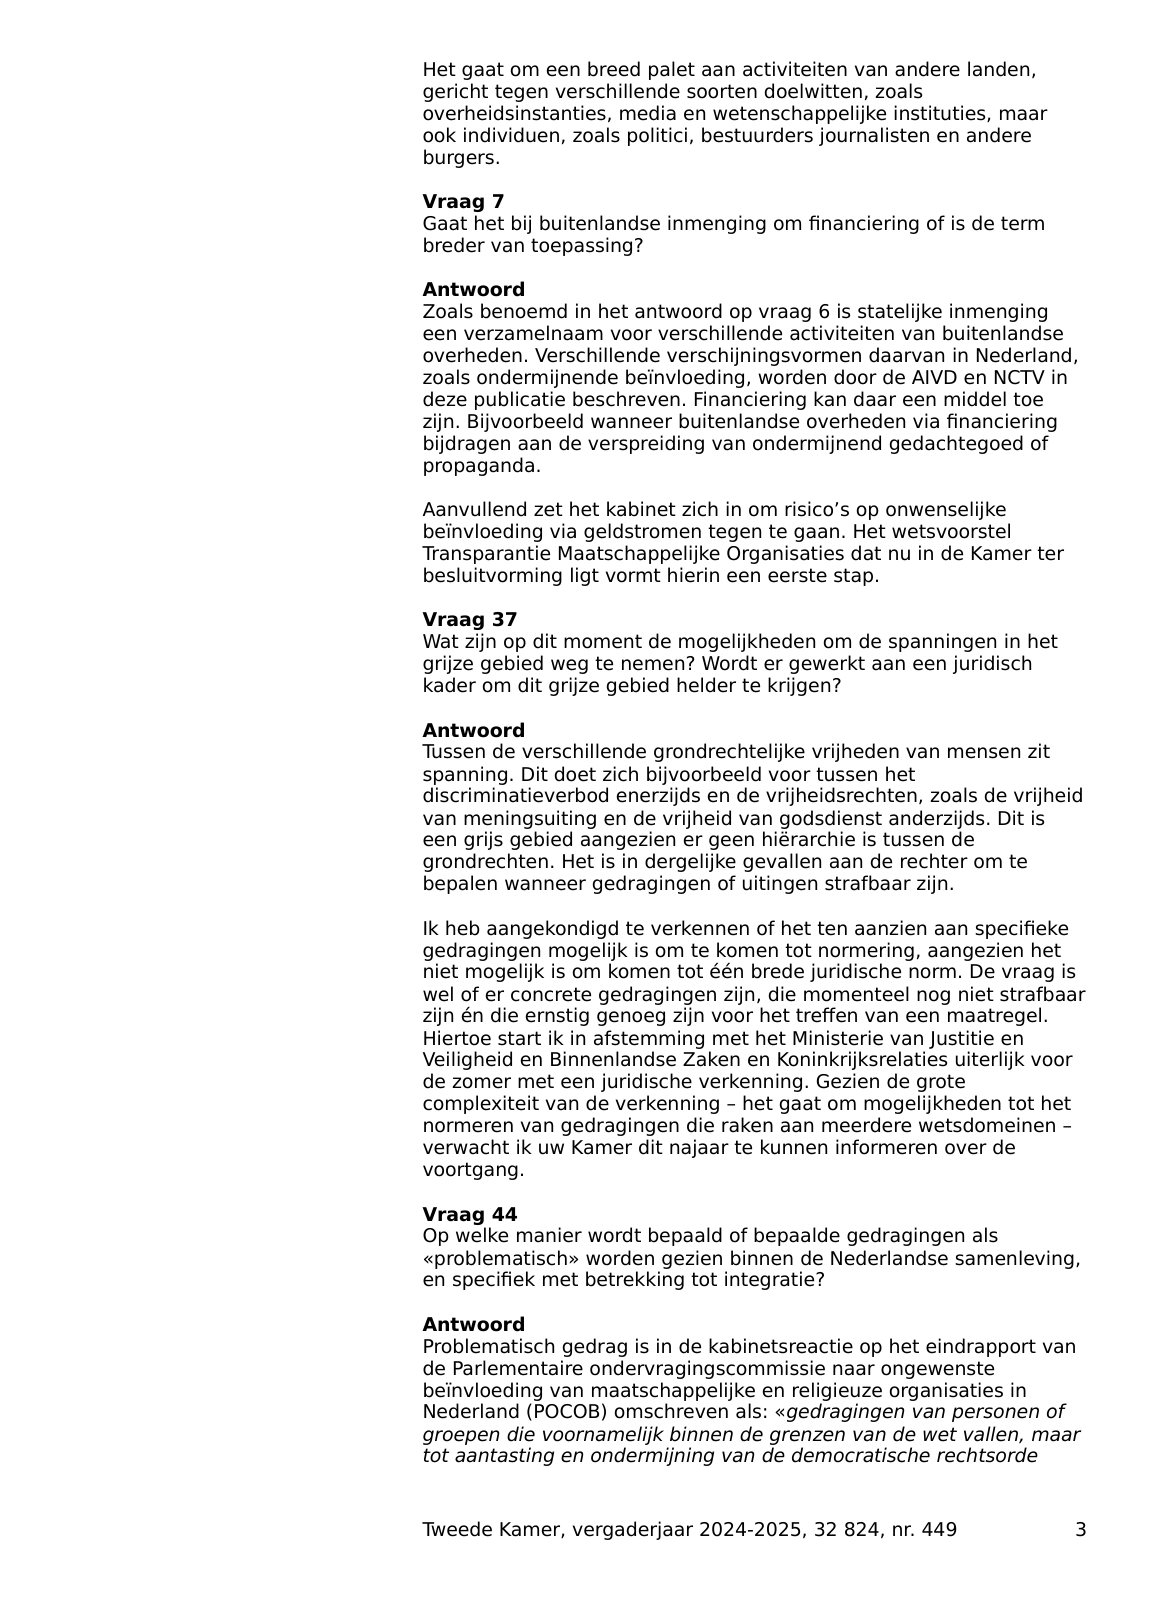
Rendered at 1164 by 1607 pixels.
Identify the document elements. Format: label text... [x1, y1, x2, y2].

text Antwoord [422, 719, 1087, 741]
text Tussen de verschillende grondrechtelijke vrijheden van mensen zit spanning. Dit doet zich bijvoorbeeld voor tussen het discriminatieverbod enerzijds en de vrijheidsrechten, zoals de vrijheid van meningsuiting en de vrijheid van godsdienst anderzijds. Dit is een grijs gebied aangezien er geen hiërarchie is tussen de grondrechten. Het is in dergelijke gevallen aan de rechter om te bepalen wanneer gedragingen of uitingen strafbaar zijn. [422, 741, 1087, 895]
text Ik heb aangekondigd te verkennen of het ten aanzien aan specifieke gedragingen mogelijk is om te komen tot normering, aangezien het niet mogelijk is om komen tot één brede juridische norm. De vraag is wel of er concrete gedragingen zijn, die momenteel nog niet strafbaar zijn én die ernstig genoeg zijn voor het treffen van een maatregel. Hiertoe start ik in afstemming met het Ministerie van Justitie en Veiligheid en Binnenlandse Zaken en Koninkrijksrelaties uiterlijk voor de zomer met een juridische verkenning. Gezien de grote complexiteit van de verkenning – het gaat om mogelijkheden tot het normeren van gedragingen die raken aan meerdere wetsdomeinen – verwacht ik uw Kamer dit najaar te kunnen informeren over de voortgang. [422, 917, 1087, 1181]
text Wat zijn op dit moment de mogelijkheden om de spanningen in het grijze gebied weg te nemen? Wordt er gewerkt aan een juridisch kader om dit grijze gebied helder te krijgen? [422, 631, 1087, 697]
text Aanvullend zet het kabinet zich in om risico’s op onwenselijke beïnvloeding via geldstromen tegen te gaan. Het wetsvoorstel Transparantie Maatschappelijke Organisaties dat nu in de Kamer ter besluitvorming ligt vormt hierin een eerste stap. [422, 499, 1087, 587]
text Problematisch gedrag is in de kabinetsreactie op het eindrapport van de Parlementaire ondervragingscommissie naar ongewenste beïnvloeding van maatschappelijke en religieuze organisaties in Nederland (POCOB) omschreven als: «gedragingen van personen of groepen die voornamelijk binnen de grenzen van de wet vallen, maar tot aantasting en ondermijning van de democratische rechtsorde [422, 1336, 1087, 1467]
text Gaat het bij buitenlandse inmenging om financiering of is de term breder van toepassing? [422, 213, 1087, 257]
text Vraag 7 [422, 191, 1087, 213]
text Vraag 44 [422, 1203, 1087, 1225]
text Vraag 37 [422, 609, 1087, 631]
text Zoals benoemd in het antwoord op vraag 6 is statelijke inmenging een verzamelnaam voor verschillende activiteiten van buitenlandse overheden. Verschillende verschijningsvormen daarvan in Nederland, zoals ondermijnende beïnvloeding, worden door de AIVD en NCTV in deze publicatie beschreven. Financiering kan daar een middel toe zijn. Bijvoorbeeld wanneer buitenlandse overheden via financiering bijdragen aan de verspreiding van ondermijnend gedachtegoed of propaganda. [422, 301, 1087, 477]
text Het gaat om een breed palet aan activiteiten van andere landen, gericht tegen verschillende soorten doelwitten, zoals overheidsinstanties, media en wetenschappelijke instituties, maar ook individuen, zoals politici, bestuurders journalisten en andere burgers. [422, 59, 1087, 169]
text Antwoord [422, 1313, 1087, 1336]
text Antwoord [422, 279, 1087, 301]
text Op welke manier wordt bepaald of bepaalde gedragingen als «problematisch» worden gezien binnen de Nederlandse samenleving, en specifiek met betrekking tot integratie? [422, 1225, 1087, 1291]
